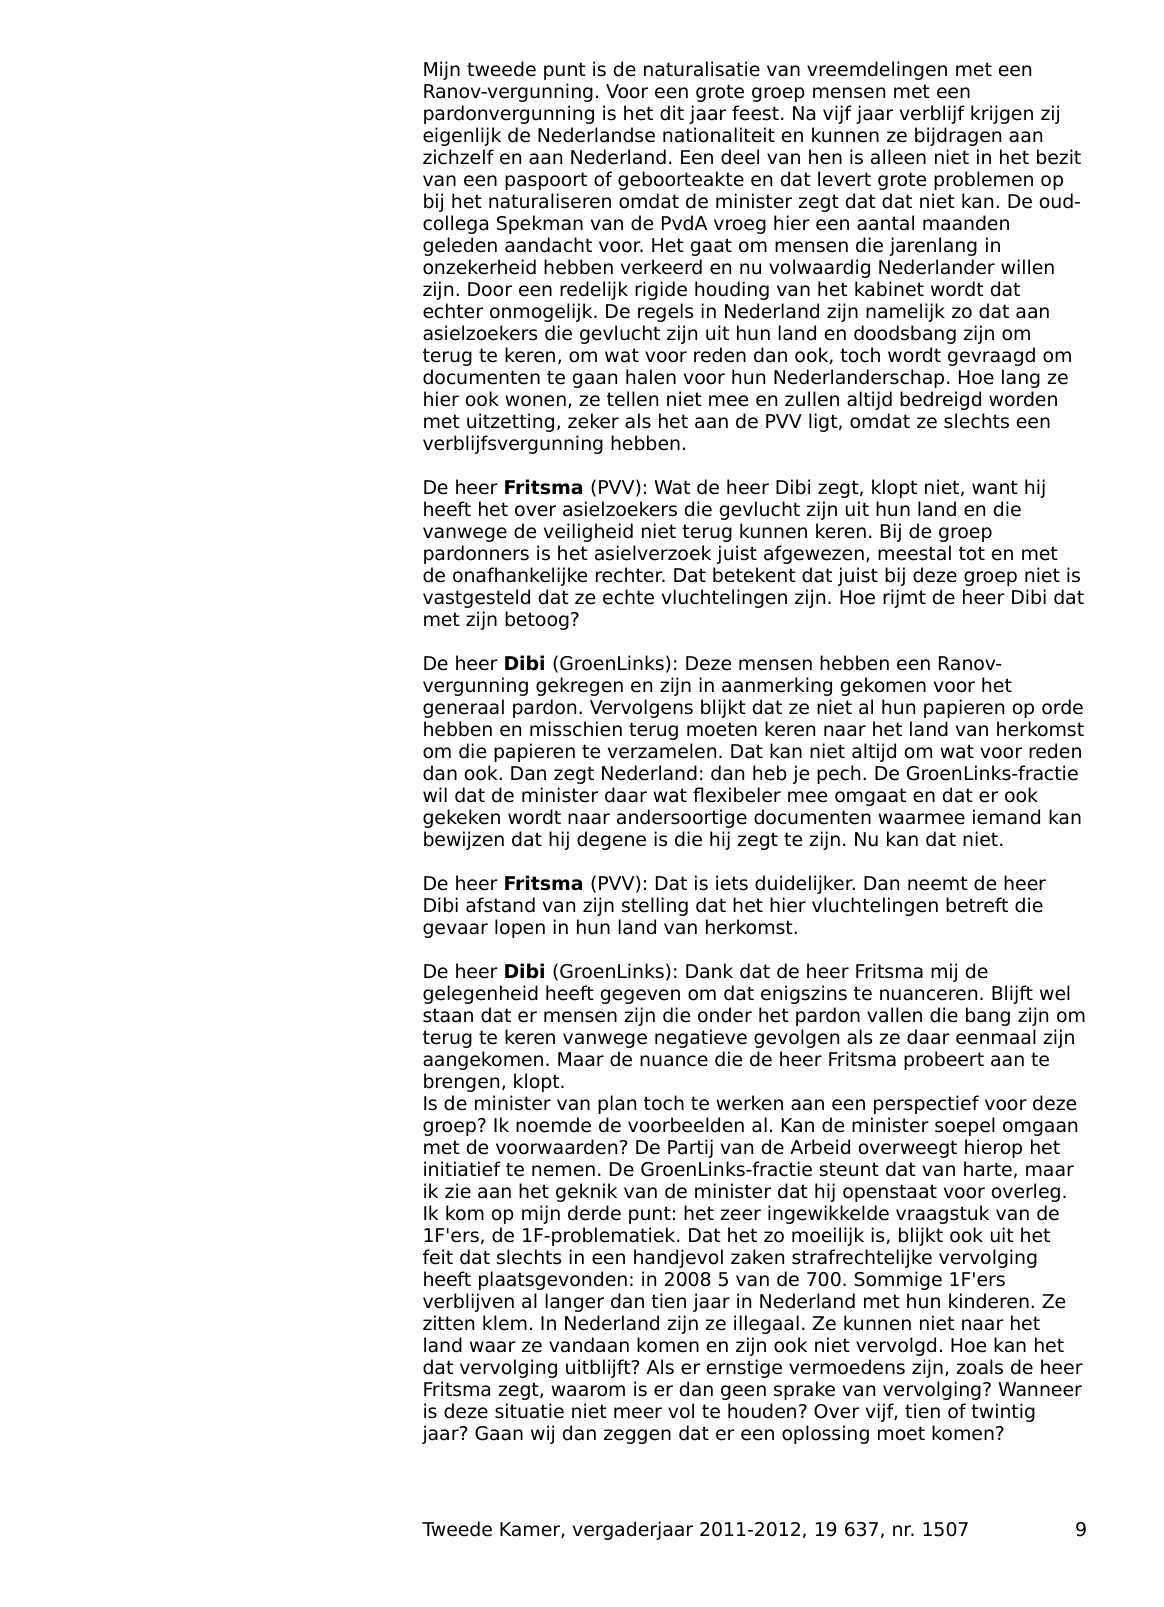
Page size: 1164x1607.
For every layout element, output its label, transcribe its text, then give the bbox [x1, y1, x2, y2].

text De heer Fritsma (PVV): Wat de heer Dibi zegt, klopt niet, want hij heeft het over asielzoekers die gevlucht zijn uit hun land en die vanwege de veiligheid niet terug kunnen keren. Bij de groep pardonners is het asielverzoek juist afgewezen, meestal tot en met de onafhankelijke rechter. Dat betekent dat juist bij deze groep niet is vastgesteld dat ze echte vluchtelingen zijn. Hoe rijmt de heer Dibi dat met zijn betoog? [422, 477, 1087, 631]
text Mijn tweede punt is de naturalisatie van vreemdelingen met een Ranov-vergunning. Voor een grote groep mensen met een pardonvergunning is het dit jaar feest. Na vijf jaar verblijf krijgen zij eigenlijk de Nederlandse nationaliteit en kunnen ze bijdragen aan zichzelf en aan Nederland. Een deel van hen is alleen niet in het bezit van een paspoort of geboorteakte en dat levert grote problemen op bij het naturaliseren omdat de minister zegt dat dat niet kan. De oud-collega Spekman van de PvdA vroeg hier een aantal maanden geleden aandacht voor. Het gaat om mensen die jarenlang in onzekerheid hebben verkeerd en nu volwaardig Nederlander willen zijn. Door een redelijk rigide houding van het kabinet wordt dat echter onmogelijk. De regels in Nederland zijn namelijk zo dat aan asielzoekers die gevlucht zijn uit hun land en doodsbang zijn om terug te keren, om wat voor reden dan ook, toch wordt gevraagd om documenten te gaan halen voor hun Nederlanderschap. Hoe lang ze hier ook wonen, ze tellen niet mee en zullen altijd bedreigd worden met uitzetting, zeker als het aan de PVV ligt, omdat ze slechts een verblijfsvergunning hebben. [422, 59, 1087, 455]
text De heer Dibi (GroenLinks): Deze mensen hebben een Ranov-vergunning gekregen en zijn in aanmerking gekomen voor het generaal pardon. Vervolgens blijkt dat ze niet al hun papieren op orde hebben en misschien terug moeten keren naar het land van herkomst om die papieren te verzamelen. Dat kan niet altijd om wat voor reden dan ook. Dan zegt Nederland: dan heb je pech. De GroenLinks-fractie wil dat de minister daar wat flexibeler mee omgaat en dat er ook gekeken wordt naar andersoortige documenten waarmee iemand kan bewijzen dat hij degene is die hij zegt te zijn. Nu kan dat niet. [422, 653, 1087, 851]
text De heer Dibi (GroenLinks): Dank dat de heer Fritsma mij de gelegenheid heeft gegeven om dat enigszins te nuanceren. Blijft wel staan dat er mensen zijn die onder het pardon vallen die bang zijn om terug te keren vanwege negatieve gevolgen als ze daar eenmaal zijn aangekomen. Maar de nuance die de heer Fritsma probeert aan te brengen, klopt. [422, 961, 1087, 1093]
text Ik kom op mijn derde punt: het zeer ingewikkelde vraagstuk van de 1F'ers, de 1F-problematiek. Dat het zo moeilijk is, blijkt ook uit het feit dat slechts in een handjevol zaken strafrechtelijke vervolging heeft plaatsgevonden: in 2008 5 van de 700. Sommige 1F'ers verblijven al langer dan tien jaar in Nederland met hun kinderen. Ze zitten klem. In Nederland zijn ze illegaal. Ze kunnen niet naar het land waar ze vandaan komen en zijn ook niet vervolgd. Hoe kan het dat vervolging uitblijft? Als er ernstige vermoedens zijn, zoals de heer Fritsma zegt, waarom is er dan geen sprake van vervolging? Wanneer is deze situatie niet meer vol te houden? Over vijf, tien of twintig jaar? Gaan wij dan zeggen dat er een oplossing moet komen? [422, 1203, 1087, 1444]
text De heer Fritsma (PVV): Dat is iets duidelijker. Dan neemt de heer Dibi afstand van zijn stelling dat het hier vluchtelingen betreft die gevaar lopen in hun land van herkomst. [422, 873, 1087, 939]
text Is de minister van plan toch te werken aan een perspectief voor deze groep? Ik noemde de voorbeelden al. Kan de minister soepel omgaan met de voorwaarden? De Partij van de Arbeid overweegt hierop het initiatief te nemen. De GroenLinks-fractie steunt dat van harte, maar ik zie aan het geknik van de minister dat hij openstaat voor overleg. [422, 1093, 1087, 1203]
